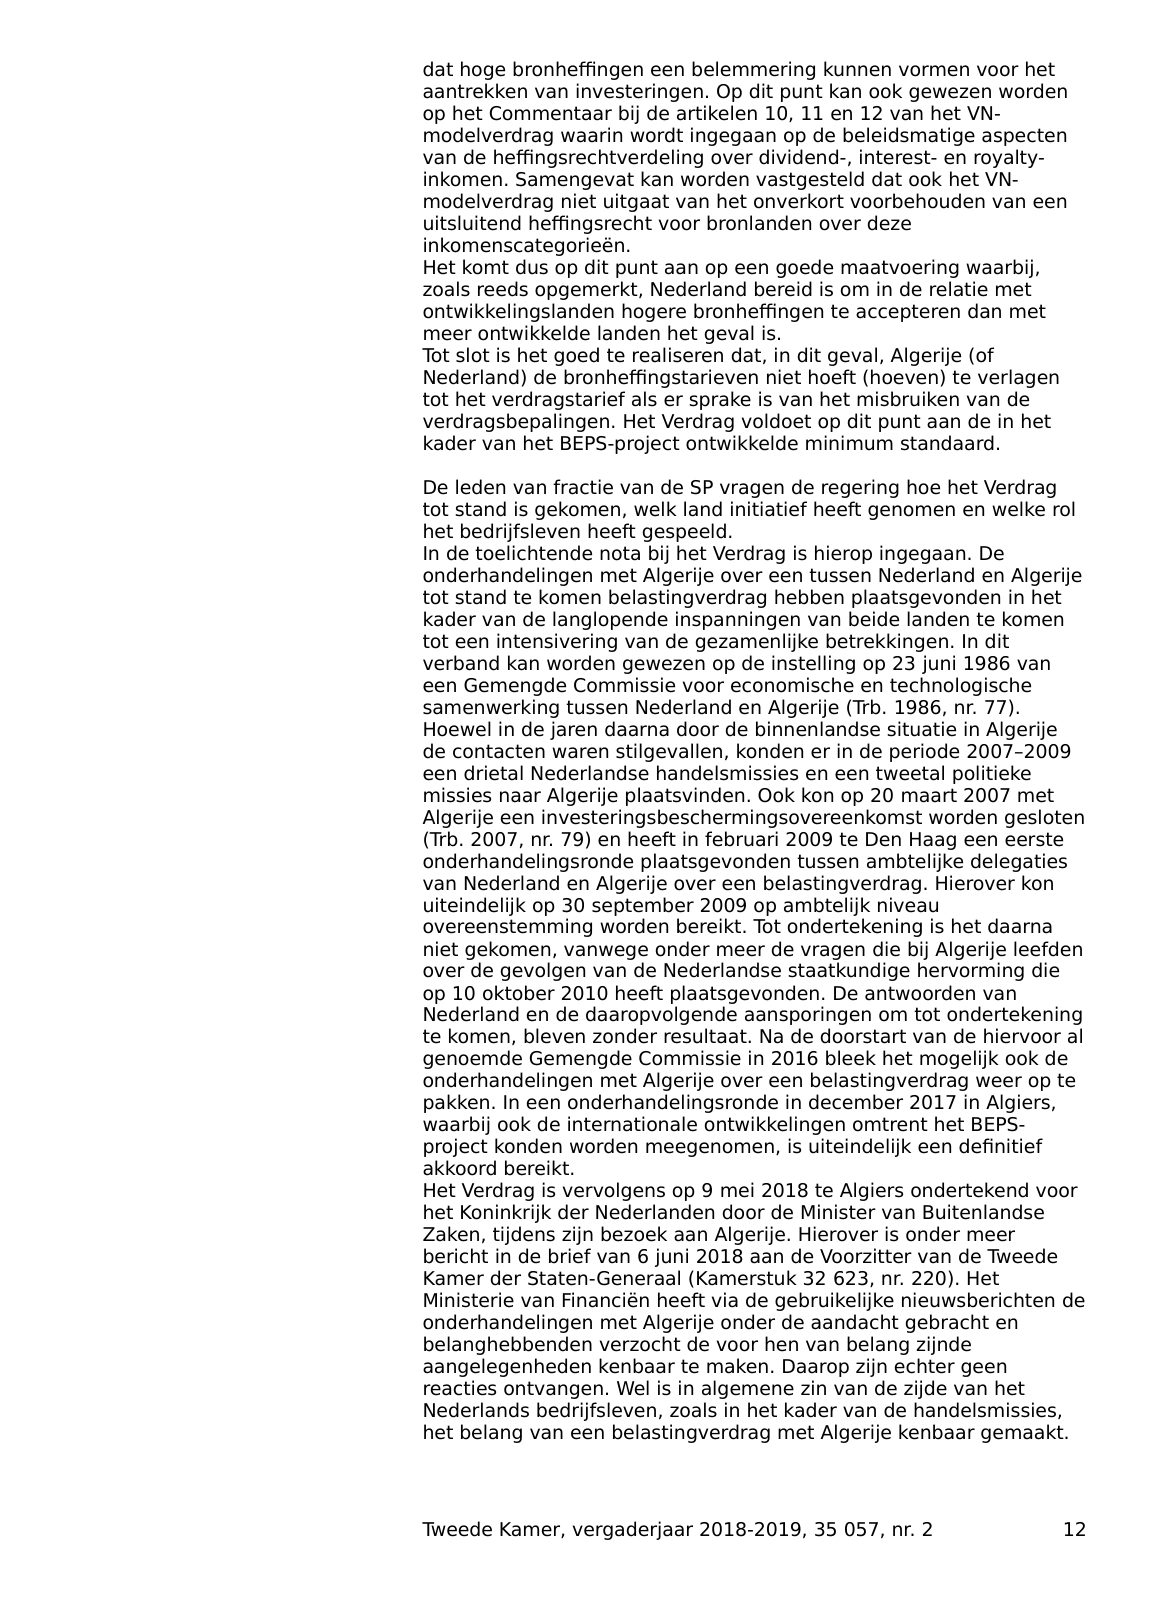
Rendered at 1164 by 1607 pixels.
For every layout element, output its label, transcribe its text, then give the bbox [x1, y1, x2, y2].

text De leden van fractie van de SP vragen de regering hoe het Verdrag tot stand is gekomen, welk land initiatief heeft genomen en welke rol het bedrijfsleven heeft gespeeld. [422, 477, 1087, 543]
text dat hoge bronheffingen een belemmering kunnen vormen voor het aantrekken van investeringen. Op dit punt kan ook gewezen worden op het Commentaar bij de artikelen 10, 11 en 12 van het VN-modelverdrag waarin wordt ingegaan op de beleidsmatige aspecten van de heffingsrechtverdeling over dividend-, interest- en royalty-inkomen. Samengevat kan worden vastgesteld dat ook het VN-modelverdrag niet uitgaat van het onverkort voorbehouden van een uitsluitend heffingsrecht voor bronlanden over deze inkomenscategorieën. [422, 59, 1087, 257]
text Het komt dus op dit punt aan op een goede maatvoering waarbij, zoals reeds opgemerkt, Nederland bereid is om in de relatie met ontwikkelingslanden hogere bronheffingen te accepteren dan met meer ontwikkelde landen het geval is. [422, 257, 1087, 345]
text Het Verdrag is vervolgens op 9 mei 2018 te Algiers ondertekend voor het Koninkrijk der Nederlanden door de Minister van Buitenlandse Zaken, tijdens zijn bezoek aan Algerije. Hierover is onder meer bericht in de brief van 6 juni 2018 aan de Voorzitter van de Tweede Kamer der Staten-Generaal (Kamerstuk 32 623, nr. 220). Het Ministerie van Financiën heeft via de gebruikelijke nieuwsberichten de onderhandelingen met Algerije onder de aandacht gebracht en belanghebbenden verzocht de voor hen van belang zijnde aangelegenheden kenbaar te maken. Daarop zijn echter geen reacties ontvangen. Wel is in algemene zin van de zijde van het Nederlands bedrijfsleven, zoals in het kader van de handelsmissies, het belang van een belastingverdrag met Algerije kenbaar gemaakt. [422, 1180, 1087, 1444]
text Tot slot is het goed te realiseren dat, in dit geval, Algerije (of Nederland) de bronheffingstarieven niet hoeft (hoeven) te verlagen tot het verdragstarief als er sprake is van het misbruiken van de verdragsbepalingen. Het Verdrag voldoet op dit punt aan de in het kader van het BEPS-project ontwikkelde minimum standaard. [422, 345, 1087, 455]
text In de toelichtende nota bij het Verdrag is hierop ingegaan. De onderhandelingen met Algerije over een tussen Nederland en Algerije tot stand te komen belastingverdrag hebben plaatsgevonden in het kader van de langlopende inspanningen van beide landen te komen tot een intensivering van de gezamenlijke betrekkingen. In dit verband kan worden gewezen op de instelling op 23 juni 1986 van een Gemengde Commissie voor economische en technologische samenwerking tussen Nederland en Algerije (Trb. 1986, nr. 77). Hoewel in de jaren daarna door de binnenlandse situatie in Algerije de contacten waren stilgevallen, konden er in de periode 2007–2009 een drietal Nederlandse handelsmissies en een tweetal politieke missies naar Algerije plaatsvinden. Ook kon op 20 maart 2007 met Algerije een investeringsbeschermingsovereenkomst worden gesloten (Trb. 2007, nr. 79) en heeft in februari 2009 te Den Haag een eerste onderhandelingsronde plaatsgevonden tussen ambtelijke delegaties van Nederland en Algerije over een belastingverdrag. Hierover kon uiteindelijk op 30 september 2009 op ambtelijk niveau overeenstemming worden bereikt. Tot ondertekening is het daarna niet gekomen, vanwege onder meer de vragen die bij Algerije leefden over de gevolgen van de Nederlandse staatkundige hervorming die op 10 oktober 2010 heeft plaatsgevonden. De antwoorden van Nederland en de daaropvolgende aansporingen om tot ondertekening te komen, bleven zonder resultaat. Na de doorstart van de hiervoor al genoemde Gemengde Commissie in 2016 bleek het mogelijk ook de onderhandelingen met Algerije over een belastingverdrag weer op te pakken. In een onderhandelingsronde in december 2017 in Algiers, waarbij ook de internationale ontwikkelingen omtrent het BEPS-project konden worden meegenomen, is uiteindelijk een definitief akkoord bereikt. [422, 543, 1087, 1180]
